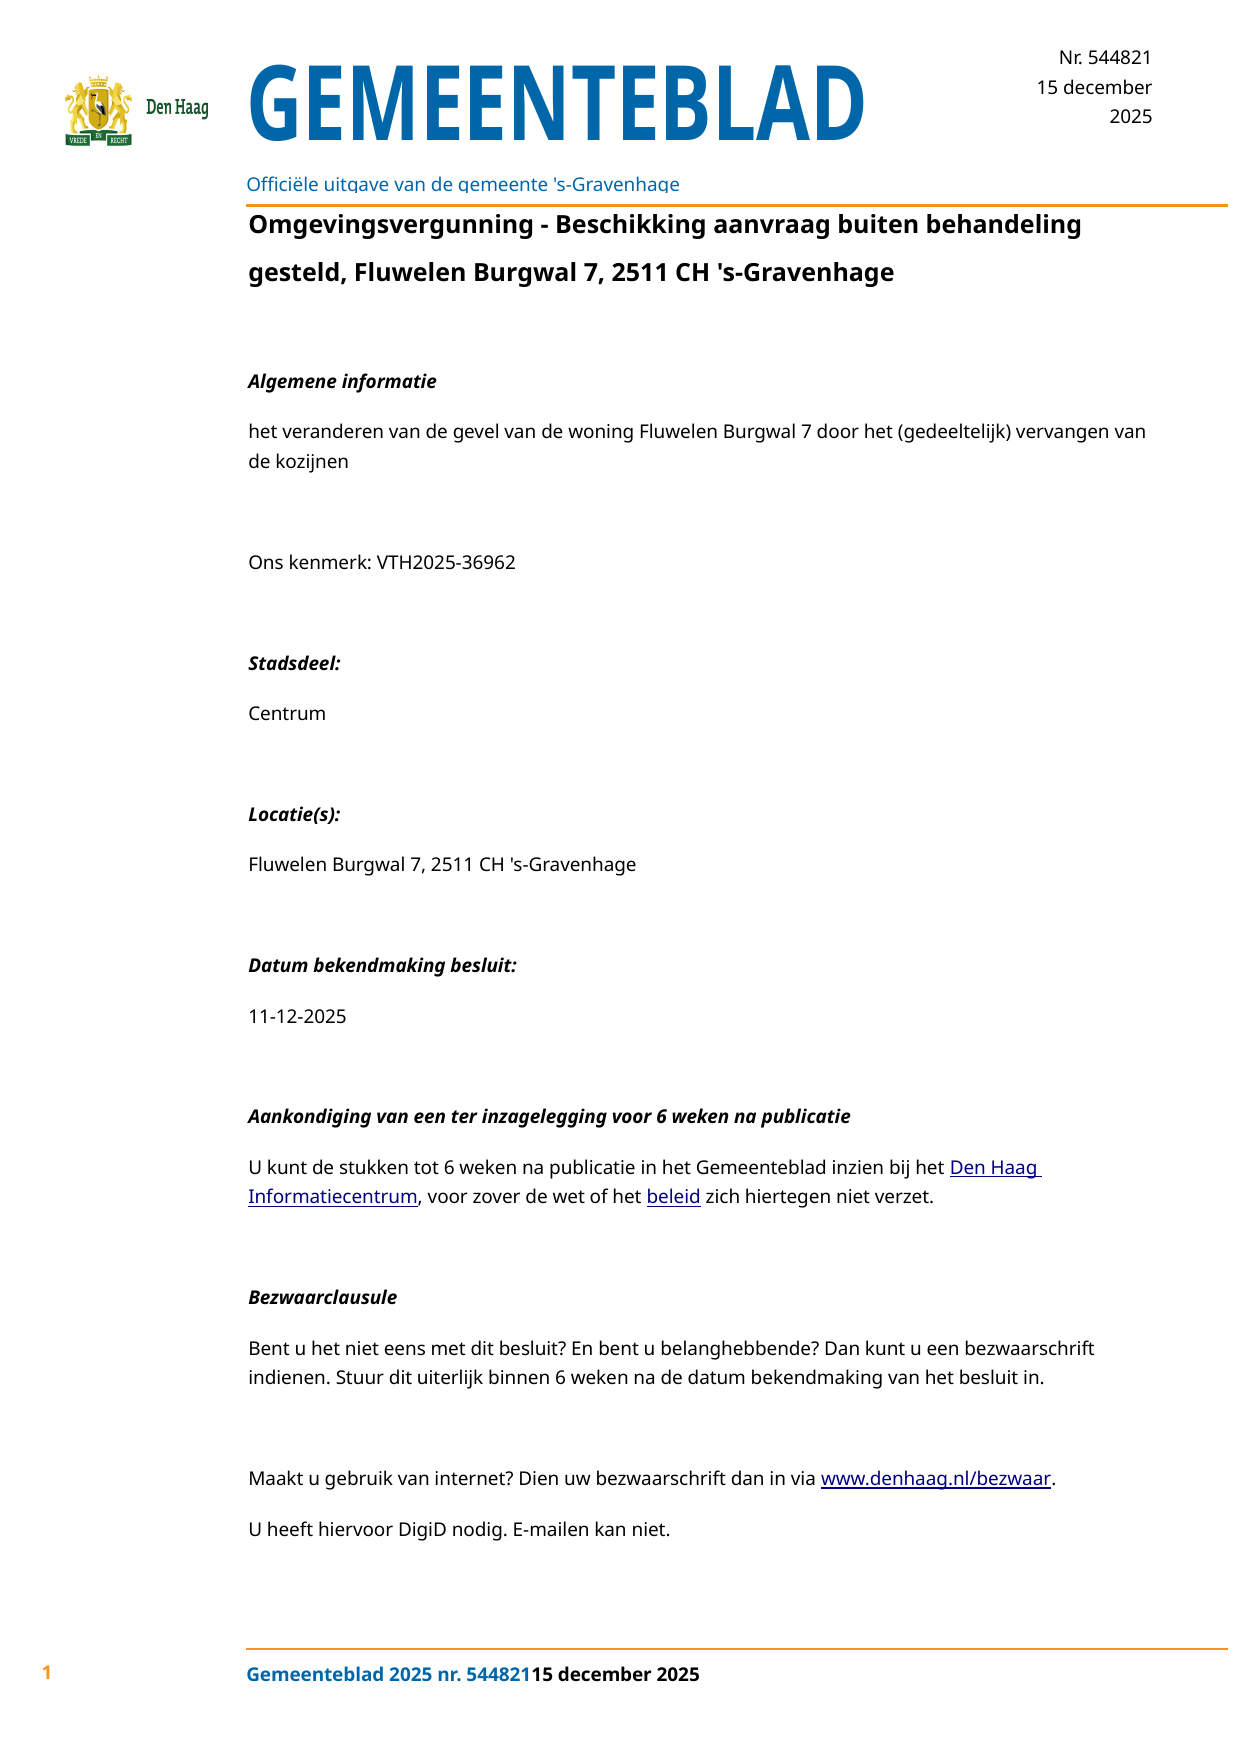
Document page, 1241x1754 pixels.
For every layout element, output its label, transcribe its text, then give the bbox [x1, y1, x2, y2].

text Stadsdeel: [248, 650, 1152, 676]
text Locatie(s): [248, 801, 1152, 827]
text U kunt de stukken tot 6 weken na publicatie in het Gemeenteblad inzien bij het Den Haag Informatiecentrum, voor zover de wet of het beleid zich hiertegen niet verzet. [248, 1154, 1152, 1209]
text Datum bekendmaking besluit: [248, 952, 1152, 978]
text Fluwelen Burgwal 7, 2511 CH 's-Gravenhage [248, 852, 1152, 877]
text Algemene informatie [248, 368, 1152, 394]
text U heeft hiervoor DigiD nodig. E-mailen kan niet. [248, 1516, 1152, 1542]
picture [41, 47, 231, 172]
text het veranderen van de gevel van de woning Fluwelen Burgwal 7 door het (gedeeltelijk) vervangen van de kozijnen [248, 419, 1152, 474]
text 11-12-2025 [248, 1003, 1152, 1029]
text Aankondiging van een ter inzagelegging voor 6 weken na publicatie [248, 1104, 1152, 1129]
text Bezwaarclausule [248, 1284, 1152, 1310]
text Ons kenmerk: VTH2025-36962 [248, 549, 1152, 575]
text Omgevingsvergunning - Beschikking aanvraag buiten behandeling gesteld, Fluwelen Burgwal 7, 2511 CH 's-Gravenhage [248, 207, 1152, 288]
text Bent u het niet eens met dit besluit? En bent u belanghebbende? Dan kunt u een bezwaarschrift indienen. Stuur dit uiterlijk binnen 6 weken na de datum bekendmaking van het besluit in. [248, 1335, 1152, 1390]
text Maakt u gebruik van internet? Dien uw bezwaarschrift dan in via www.denhaag.nl/bezwaar. [248, 1465, 1152, 1491]
text Centrum [248, 700, 1152, 726]
